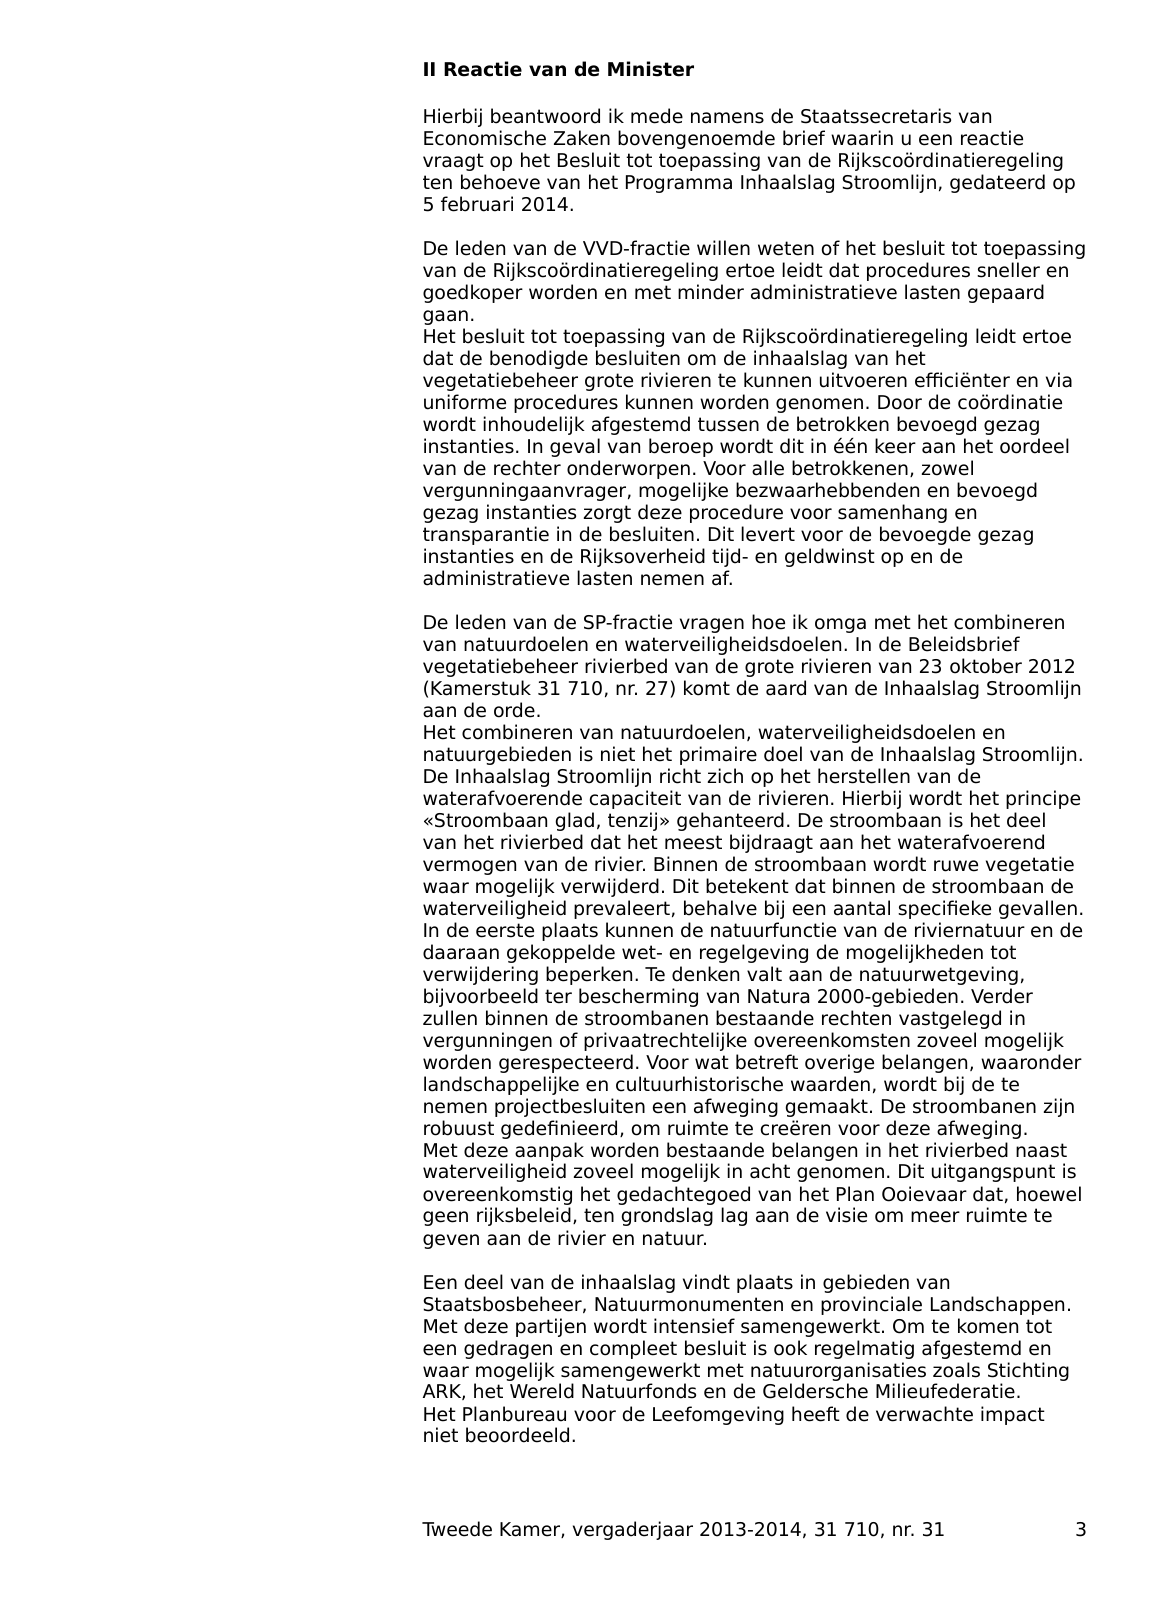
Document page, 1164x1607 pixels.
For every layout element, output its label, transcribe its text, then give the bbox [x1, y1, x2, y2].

text Het Planbureau voor de Leefomgeving heeft de verwachte impact niet beoordeeld. [422, 1403, 1087, 1447]
text Een deel van de inhaalslag vindt plaats in gebieden van Staatsbosbeheer, Natuurmonumenten en provinciale Landschappen. Met deze partijen wordt intensief samengewerkt. Om te komen tot een gedragen en compleet besluit is ook regelmatig afgestemd en waar mogelijk samengewerkt met natuurorganisaties zoals Stichting ARK, het Wereld Natuurfonds en de Geldersche Milieufederatie. [422, 1272, 1087, 1403]
text De leden van de SP-fractie vragen hoe ik omga met het combineren van natuurdoelen en waterveiligheidsdoelen. In de Beleidsbrief vegetatiebeheer rivierbed van de grote rivieren van 23 oktober 2012 (Kamerstuk 31 710, nr. 27) komt de aard van de Inhaalslag Stroomlijn aan de orde. [422, 612, 1087, 722]
text Hierbij beantwoord ik mede namens de Staatssecretaris van Economische Zaken bovengenoemde brief waarin u een reactie vraagt op het Besluit tot toepassing van de Rijkscoördinatieregeling ten behoeve van het Programma Inhaalslag Stroomlijn, gedateerd op 5 februari 2014. [422, 106, 1087, 216]
text bijvoorbeeld ter bescherming van Natura 2000-gebieden. Verder zullen binnen de stroombanen bestaande rechten vastgelegd in vergunningen of privaatrechtelijke overeenkomsten zoveel mogelijk worden gerespecteerd. Voor wat betreft overige belangen, waaronder landschappelijke en cultuurhistorische waarden, wordt bij de te nemen projectbesluiten een afweging gemaakt. De stroombanen zijn robuust gedefinieerd, om ruimte te creëren voor deze afweging. [422, 986, 1087, 1139]
subtitle II Reactie van de Minister [422, 59, 1087, 81]
text Met deze aanpak worden bestaande belangen in het rivierbed naast waterveiligheid zoveel mogelijk in acht genomen. Dit uitgangspunt is overeenkomstig het gedachtegoed van het Plan Ooievaar dat, hoewel geen rijksbeleid, ten grondslag lag aan de visie om meer ruimte te geven aan de rivier en natuur. [422, 1139, 1087, 1249]
text Het besluit tot toepassing van de Rijkscoördinatieregeling leidt ertoe dat de benodigde besluiten om de inhaalslag van het vegetatiebeheer grote rivieren te kunnen uitvoeren efficiënter en via uniforme procedures kunnen worden genomen. Door de coördinatie wordt inhoudelijk afgestemd tussen de betrokken bevoegd gezag instanties. In geval van beroep wordt dit in één keer aan het oordeel van de rechter onderworpen. Voor alle betrokkenen, zowel vergunningaanvrager, mogelijke bezwaarhebbenden en bevoegd gezag instanties zorgt deze procedure voor samenhang en transparantie in de besluiten. Dit levert voor de bevoegde gezag instanties en de Rijksoverheid tijd- en geldwinst op en de administratieve lasten nemen af. [422, 326, 1087, 590]
text De leden van de VVD-fractie willen weten of het besluit tot toepassing van de Rijkscoördinatieregeling ertoe leidt dat procedures sneller en goedkoper worden en met minder administratieve lasten gepaard gaan. [422, 238, 1087, 326]
text Het combineren van natuurdoelen, waterveiligheidsdoelen en natuurgebieden is niet het primaire doel van de Inhaalslag Stroomlijn. De Inhaalslag Stroomlijn richt zich op het herstellen van de waterafvoerende capaciteit van de rivieren. Hierbij wordt het principe «Stroombaan glad, tenzij» gehanteerd. De stroombaan is het deel van het rivierbed dat het meest bijdraagt aan het waterafvoerend vermogen van de rivier. Binnen de stroombaan wordt ruwe vegetatie waar mogelijk verwijderd. Dit betekent dat binnen de stroombaan de waterveiligheid prevaleert, behalve bij een aantal specifieke gevallen. In de eerste plaats kunnen de natuurfunctie van de riviernatuur en de daaraan gekoppelde wet- en regelgeving de mogelijkheden tot verwijdering beperken. Te denken valt aan de natuurwetgeving, [422, 722, 1087, 986]
